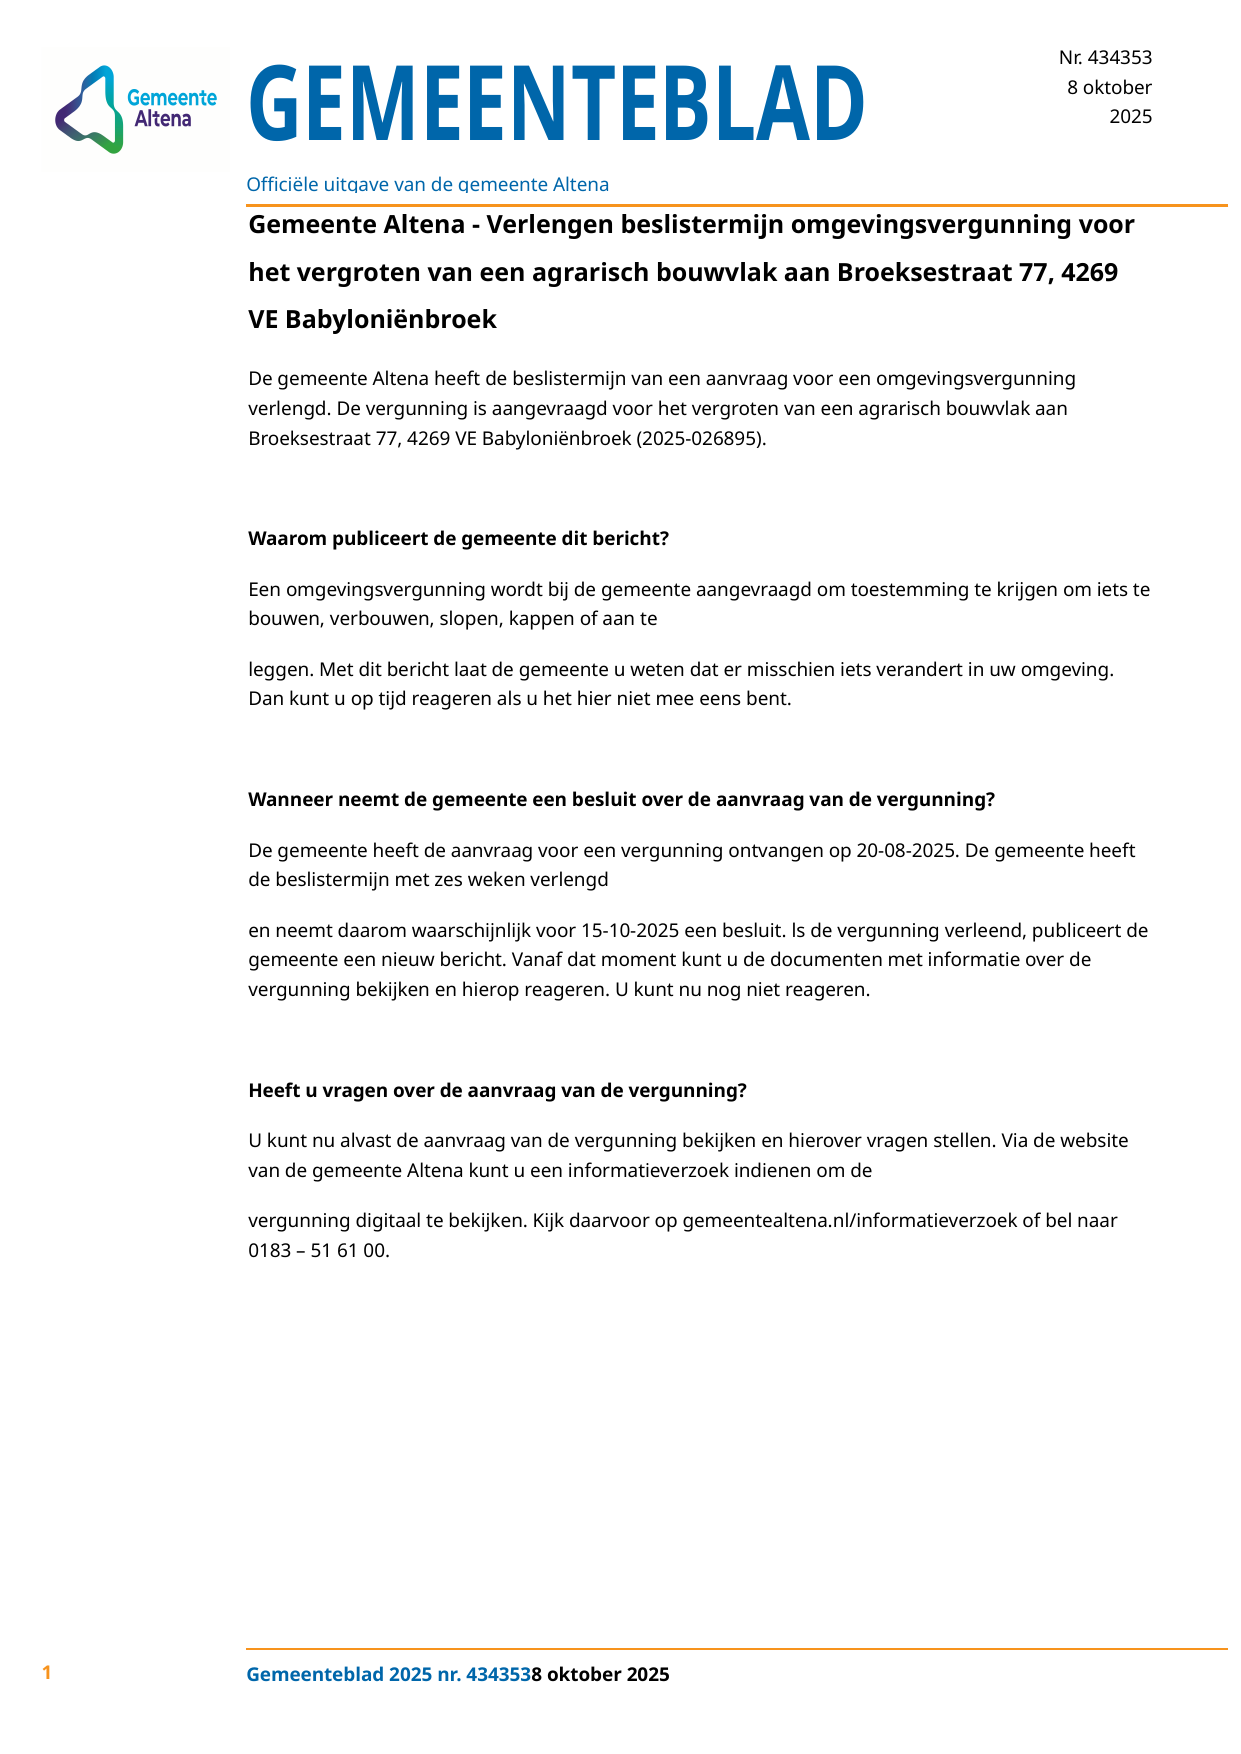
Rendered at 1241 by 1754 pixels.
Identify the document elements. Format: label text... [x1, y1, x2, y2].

picture [41, 47, 231, 172]
text Wanneer neemt de gemeente een besluit over de aanvraag van de vergunning? [248, 786, 1152, 812]
text U kunt nu alvast de aanvraag van de vergunning bekijken en hierover vragen stellen. Via de website van de gemeente Altena kunt u een informatieverzoek indienen om de [248, 1127, 1152, 1182]
text De gemeente heeft de aanvraag voor een vergunning ontvangen op 20-08-2025. De gemeente heeft de beslistermijn met zes weken verlengd [248, 837, 1152, 892]
text Gemeente Altena - Verlengen beslistermijn omgevingsvergunning voor het vergroten van een agrarisch bouwvlak aan Broeksestraat 77, 4269 VE Babyloniënbroek [248, 207, 1152, 336]
text en neemt daarom waarschijnlijk voor 15-10-2025 een besluit. ls de vergunning verleend, publiceert de gemeente een nieuw bericht. Vanaf dat moment kunt u de documenten met informatie over de vergunning bekijken en hierop reageren. U kunt nu nog niet reageren. [248, 917, 1152, 1002]
text Heeft u vragen over de aanvraag van de vergunning? [248, 1077, 1152, 1102]
text vergunning digitaal te bekijken. Kijk daarvoor op gemeentealtena.nl/informatieverzoek of bel naar 0183 – 51 61 00. [248, 1207, 1152, 1262]
text leggen. Met dit bericht laat de gemeente u weten dat er misschien iets verandert in uw omgeving. Dan kunt u op tijd reageren als u het hier niet mee eens bent. [248, 656, 1152, 711]
text De gemeente Altena heeft de beslistermijn van een aanvraag voor een omgevingsvergunning verlengd. De vergunning is aangevraagd voor het vergroten van een agrarisch bouwvlak aan Broeksestraat 77, 4269 VE Babyloniënbroek (2025-026895). [248, 366, 1152, 450]
text Een omgevingsvergunning wordt bij de gemeente aangevraagd om toestemming te krijgen om iets te bouwen, verbouwen, slopen, kappen of aan te [248, 576, 1152, 631]
text Waarom publiceert de gemeente dit bericht? [248, 526, 1152, 551]
